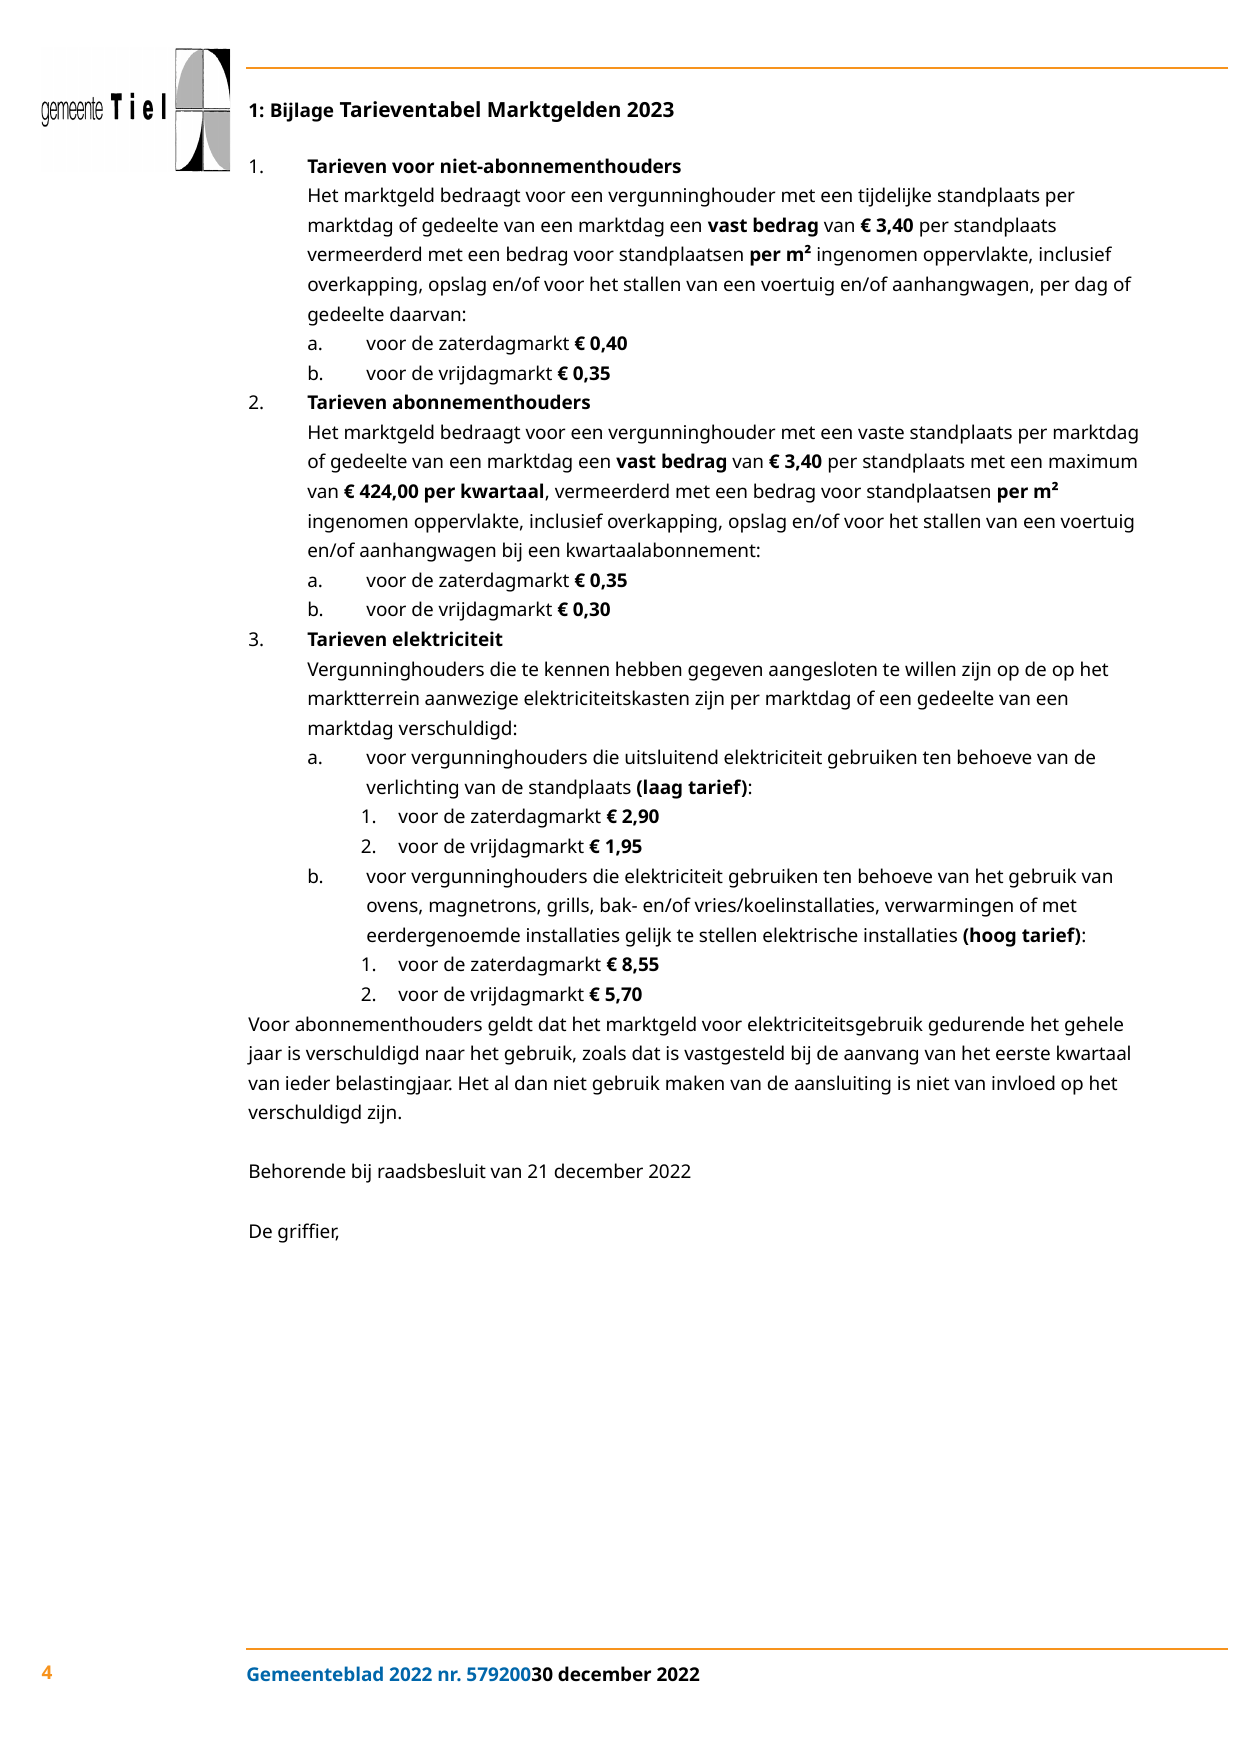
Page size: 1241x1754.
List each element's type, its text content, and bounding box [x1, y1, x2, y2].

picture [41, 47, 231, 172]
list voor de zaterdagmarkt € 8,55 [361, 952, 1152, 977]
list voor de zaterdagmarkt € 0,35 [307, 567, 1152, 593]
list voor de zaterdagmarkt € 0,40 [307, 330, 1152, 356]
list voor de vrijdagmarkt € 0,30 [307, 597, 1152, 622]
text De griffier, [248, 1218, 1152, 1244]
list Het marktgeld bedraagt voor een vergunninghouder met een vaste standplaats per marktdag of gedeelte van een marktdag een vast bedrag van € 3,40 per standplaats met een maximum van € 424,00 per kwartaal, vermeerderd met een bedrag voor standplaatsen per m² ingenomen oppervlakte, inclusief overkapping, opslag en/of voor het stallen van een voertuig en/of aanhangwagen bij een kwartaalabonnement: [248, 419, 1152, 563]
text Behorende bij raadsbesluit van 21 december 2022 [248, 1159, 1152, 1184]
list Het marktgeld bedraagt voor een vergunninghouder met een tijdelijke standplaats per marktdag of gedeelte van een marktdag een vast bedrag van € 3,40 per standplaats [248, 182, 1152, 238]
text 1: Bijlage Tarieventabel Marktgelden 2023 [248, 95, 1152, 123]
list Tarieven abonnementhouders [248, 389, 1152, 415]
list voor vergunninghouders die elektriciteit gebruiken ten behoeve van het gebruik van ovens, magnetrons, grills, bak- en/of vries/koelinstallaties, verwarmingen of met eerdergenoemde installaties gelijk te stellen elektrische installaties (hoog tarief): [307, 863, 1152, 948]
list voor vergunninghouders die uitsluitend elektriciteit gebruiken ten behoeve van de verlichting van de standplaats (laag tarief): [307, 744, 1152, 800]
text Voor abonnementhouders geldt dat het marktgeld voor elektriciteitsgebruik gedurende het gehele jaar is verschuldigd naar het gebruik, zoals dat is vastgesteld bij de aanvang van het eerste kwartaal van ieder belastingjaar. Het al dan niet gebruik maken van de aansluiting is niet van invloed op het verschuldigd zijn. [248, 1011, 1152, 1125]
list Vergunninghouders die te kennen hebben gegeven aangesloten te willen zijn op de op het marktterrein aanwezige elektriciteitskasten zijn per marktdag of een gedeelte van een marktdag verschuldigd: [248, 656, 1152, 741]
list voor de vrijdagmarkt € 0,35 [307, 360, 1152, 386]
list Tarieven elektriciteit [248, 626, 1152, 652]
list voor de zaterdagmarkt € 2,90 [361, 804, 1152, 829]
list Tarieven voor niet-abonnementhouders [248, 153, 1152, 179]
list voor de vrijdagmarkt € 5,70 [361, 981, 1152, 1007]
list voor de vrijdagmarkt € 1,95 [361, 833, 1152, 859]
list vermeerderd met een bedrag voor standplaatsen per m² ingenomen oppervlakte, inclusief overkapping, opslag en/of voor het stallen van een voertuig en/of aanhangwagen, per dag of gedeelte daarvan: [248, 242, 1152, 327]
